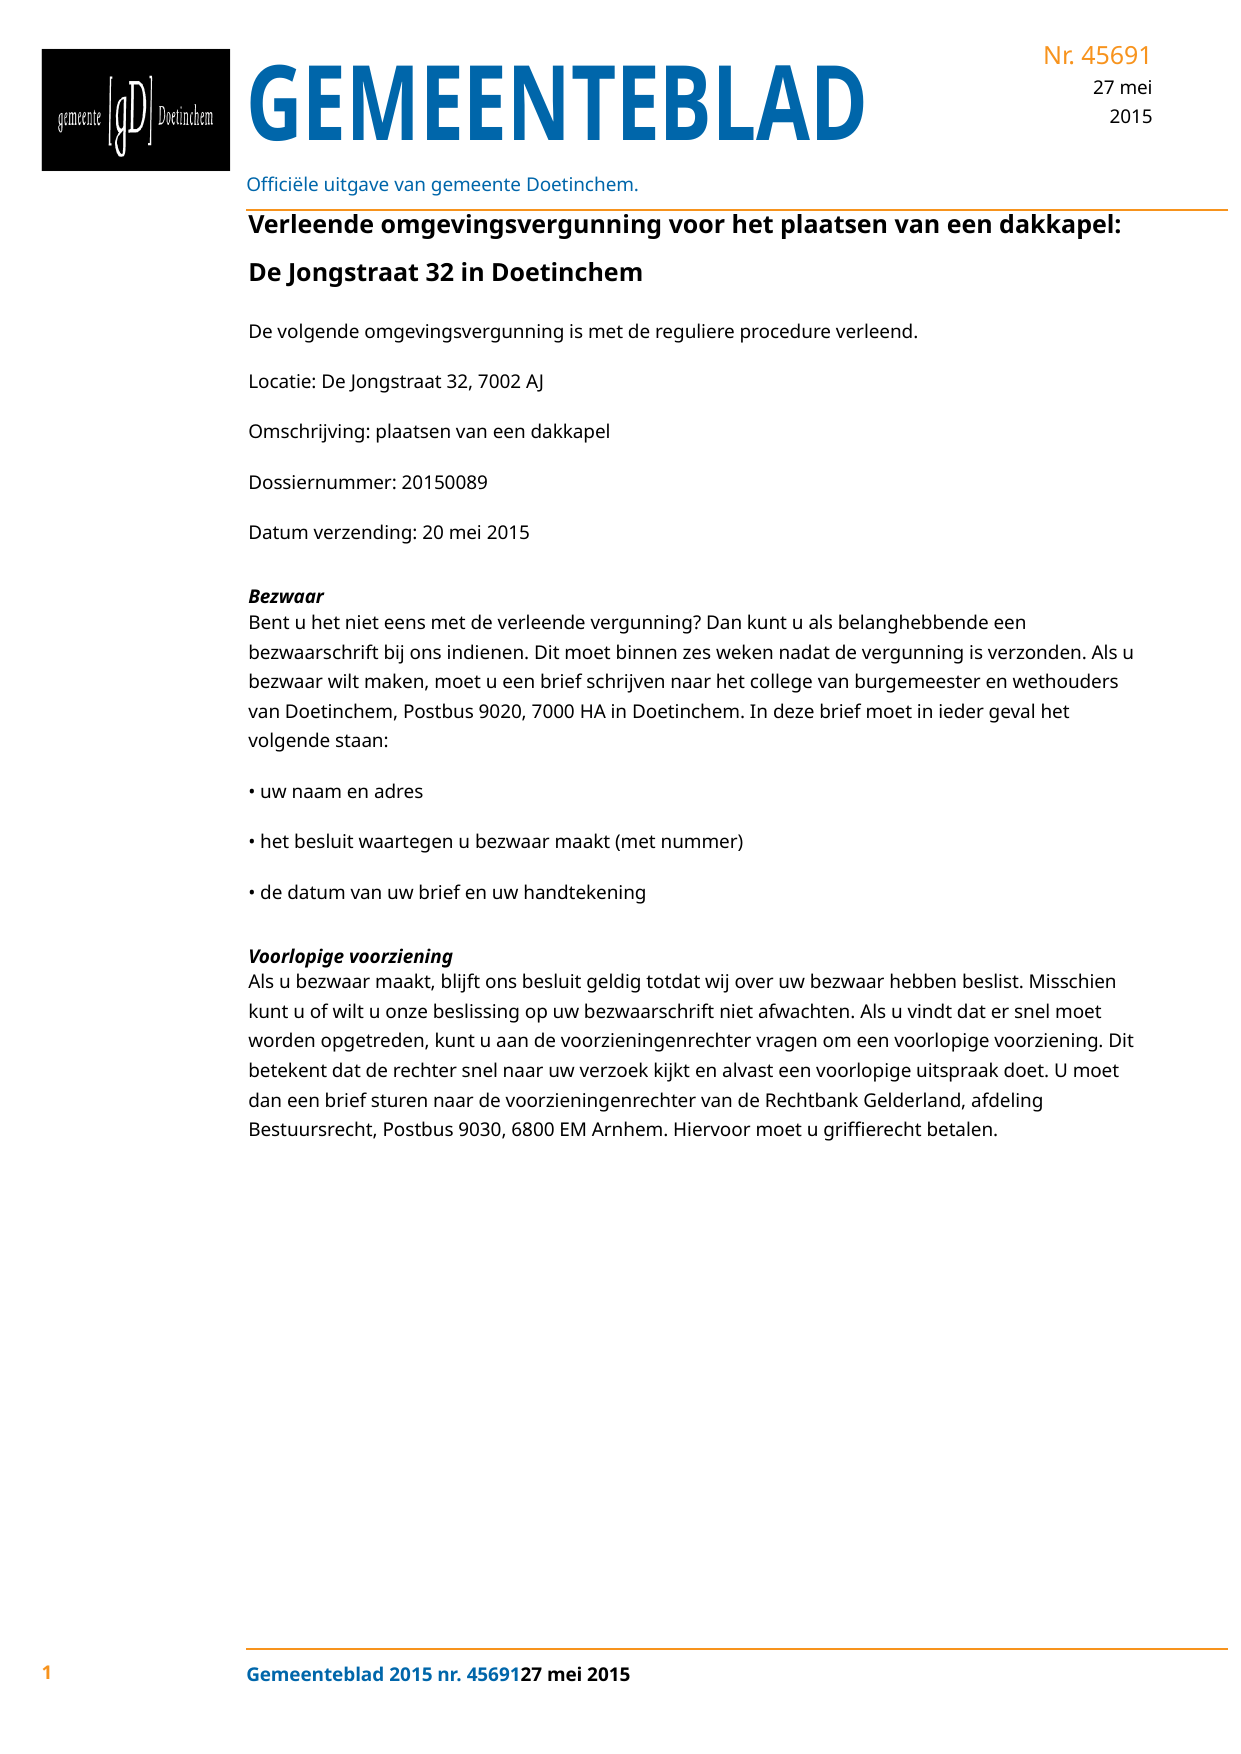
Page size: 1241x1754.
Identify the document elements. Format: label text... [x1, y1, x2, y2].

text Bent u het niet eens met de verleende vergunning? Dan kunt u als belanghebbende een bezwaarschrift bij ons indienen. Dit moet binnen zes weken nadat de vergunning is verzonden. Als u bezwaar wilt maken, moet u een brief schrijven naar het college van burgemeester en wethouders van Doetinchem, Postbus 9020, 7000 HA in Doetinchem. In deze brief moet in ieder geval het volgende staan: [248, 609, 1152, 753]
text Datum verzending: 20 mei 2015 [248, 519, 1152, 545]
text Locatie: De Jongstraat 32, 7002 AJ [248, 368, 1152, 394]
text De volgende omgevingsvergunning is met de reguliere procedure verleend. [248, 318, 1152, 344]
text Verleende omgevingsvergunning voor het plaatsen van een dakkapel: De Jongstraat 32 in Doetinchem [248, 211, 1152, 288]
text • de datum van uw brief en uw handtekening [248, 879, 1152, 904]
text • het besluit waartegen u bezwaar maakt (met nummer) [248, 828, 1152, 854]
picture [41, 47, 231, 172]
text Dossiernummer: 20150089 [248, 469, 1152, 495]
text Voorlopige voorziening [248, 943, 1152, 968]
text Omschrijving: plaatsen van een dakkapel [248, 419, 1152, 444]
text Als u bezwaar maakt, blijft ons besluit geldig totdat wij over uw bezwaar hebben beslist. Misschien kunt u of wilt u onze beslissing op uw bezwaarschrift niet afwachten. Als u vindt dat er snel moet worden opgetreden, kunt u aan de voorzieningenrechter vragen om een voorlopige voorziening. Dit betekent dat de rechter snel naar uw verzoek kijkt en alvast een voorlopige uitspraak doet. U moet dan een brief sturen naar de voorzieningenrechter van de Rechtbank Gelderland, afdeling Bestuursrecht, Postbus 9030, 6800 EM Arnhem. Hiervoor moet u griffierecht betalen. [248, 968, 1152, 1142]
text • uw naam en adres [248, 778, 1152, 804]
text Bezwaar [248, 583, 1152, 609]
